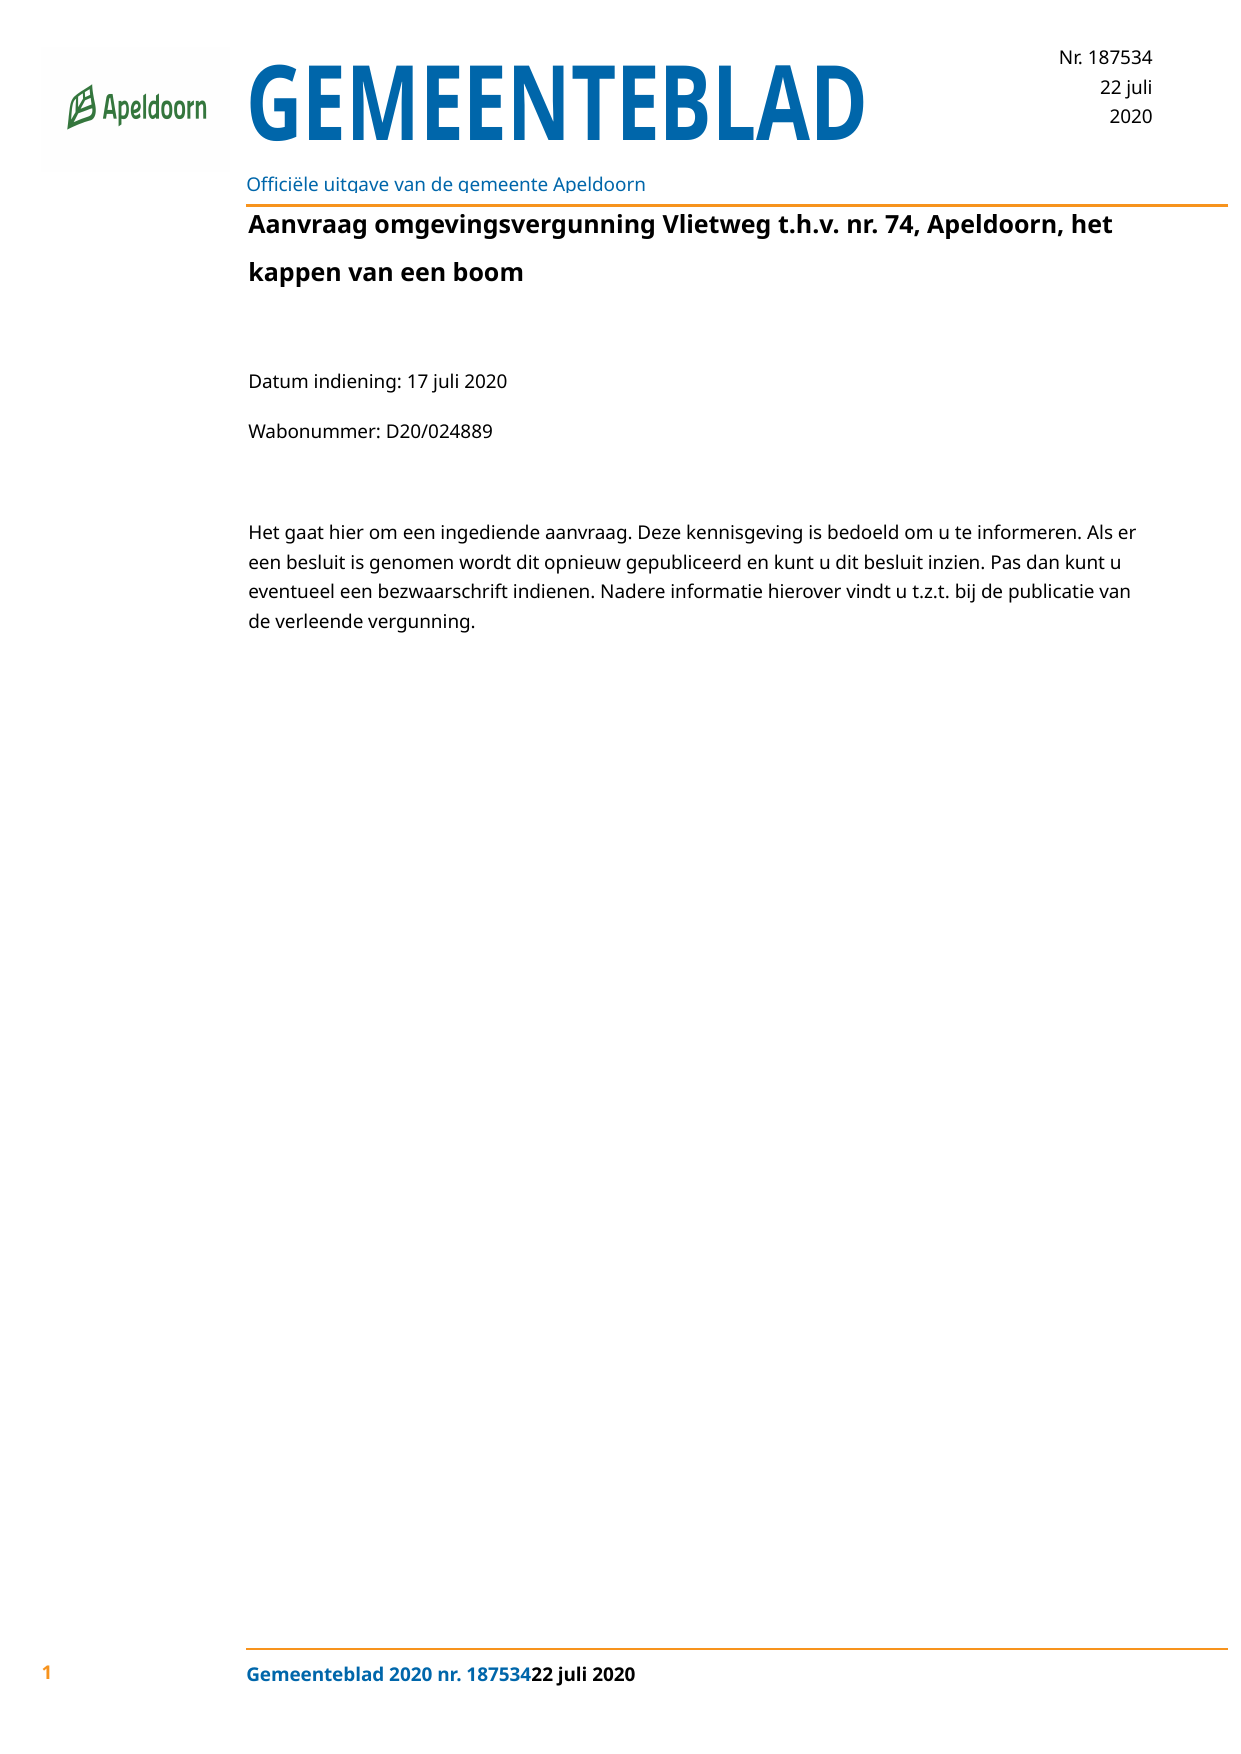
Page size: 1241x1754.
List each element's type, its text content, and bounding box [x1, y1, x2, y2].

text Datum indiening: 17 juli 2020 [248, 368, 1152, 394]
text Aanvraag omgevingsvergunning Vlietweg t.h.v. nr. 74, Apeldoorn, het kappen van een boom [248, 207, 1152, 288]
text Het gaat hier om een ingediende aanvraag. Deze kennisgeving is bedoeld om u te informeren. Als er een besluit is genomen wordt dit opnieuw gepubliceerd en kunt u dit besluit inzien. Pas dan kunt u eventueel een bezwaarschrift indienen. Nadere informatie hierover vindt u t.z.t. bij de publicatie van de verleende vergunning. [248, 519, 1152, 634]
text Wabonummer: D20/024889 [248, 419, 1152, 444]
picture [41, 47, 231, 172]
